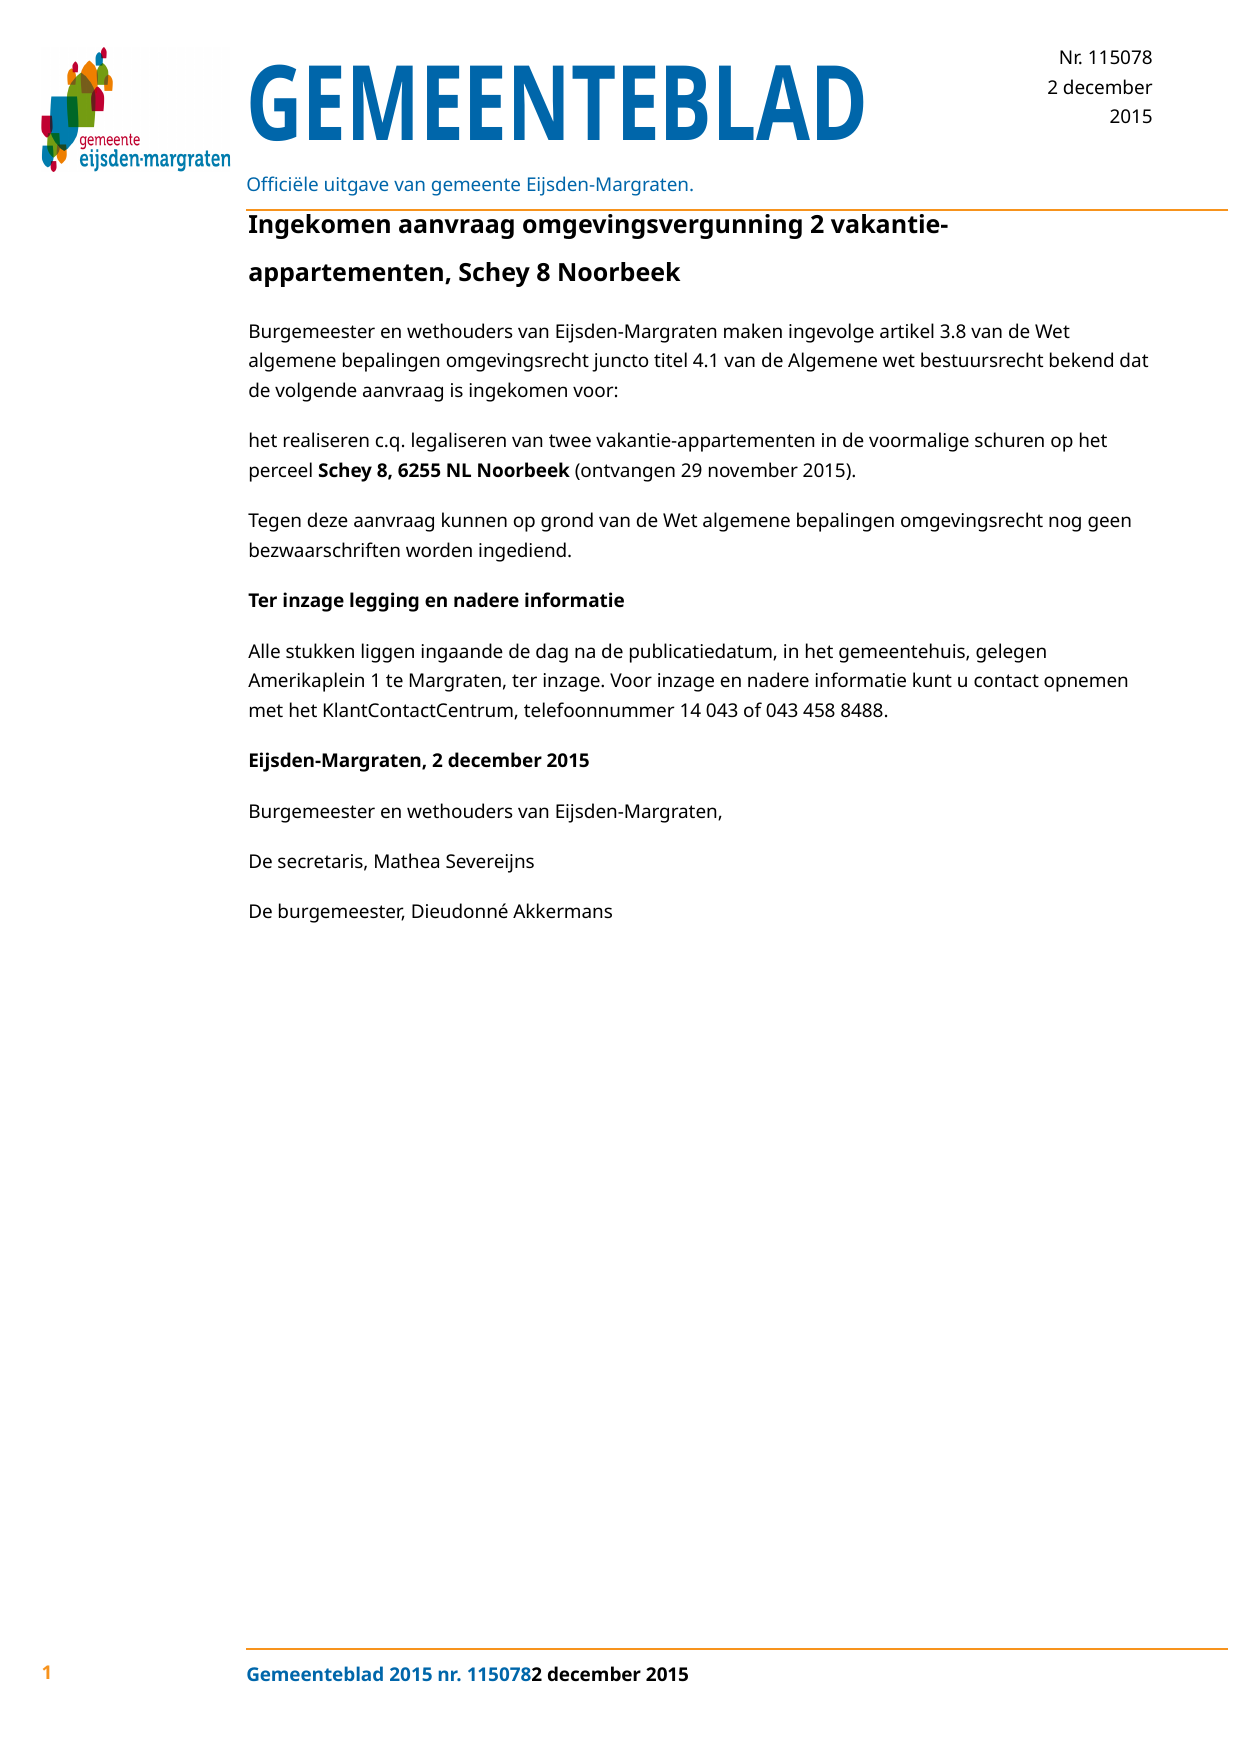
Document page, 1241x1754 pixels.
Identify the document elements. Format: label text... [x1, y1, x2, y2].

picture [41, 47, 231, 172]
text Alle stukken liggen ingaande de dag na de publicatiedatum, in het gemeentehuis, gelegen Amerikaplein 1 te Margraten, ter inzage. Voor inzage en nadere informatie kunt u contact opnemen met het KlantContactCentrum, telefoonnummer 14 043 of 043 458 8488. [248, 638, 1152, 723]
text Eijsden-Margraten, 2 december 2015 [248, 747, 1152, 773]
text Burgemeester en wethouders van Eijsden-Margraten maken ingevolge artikel 3.8 van de Wet algemene bepalingen omgevingsrecht juncto titel 4.1 van de Algemene wet bestuursrecht bekend dat de volgende aanvraag is ingekomen voor: [248, 318, 1152, 403]
text Tegen deze aanvraag kunnen op grond van de Wet algemene bepalingen omgevingsrecht nog geen bezwaarschriften worden ingediend. [248, 507, 1152, 563]
text De burgemeester, Dieudonné Akkermans [248, 899, 1152, 924]
text Ingekomen aanvraag omgevingsvergunning 2 vakantie-appartementen, Schey 8 Noorbeek [248, 211, 1152, 288]
text Burgemeester en wethouders van Eijsden-Margraten, [248, 798, 1152, 824]
text het realiseren c.q. legaliseren van twee vakantie-appartementen in de voormalige schuren op het perceel Schey 8, 6255 NL Noorbeek (ontvangen 29 november 2015). [248, 427, 1152, 483]
text Ter inzage legging en nadere informatie [248, 587, 1152, 613]
text De secretaris, Mathea Severeijns [248, 848, 1152, 874]
